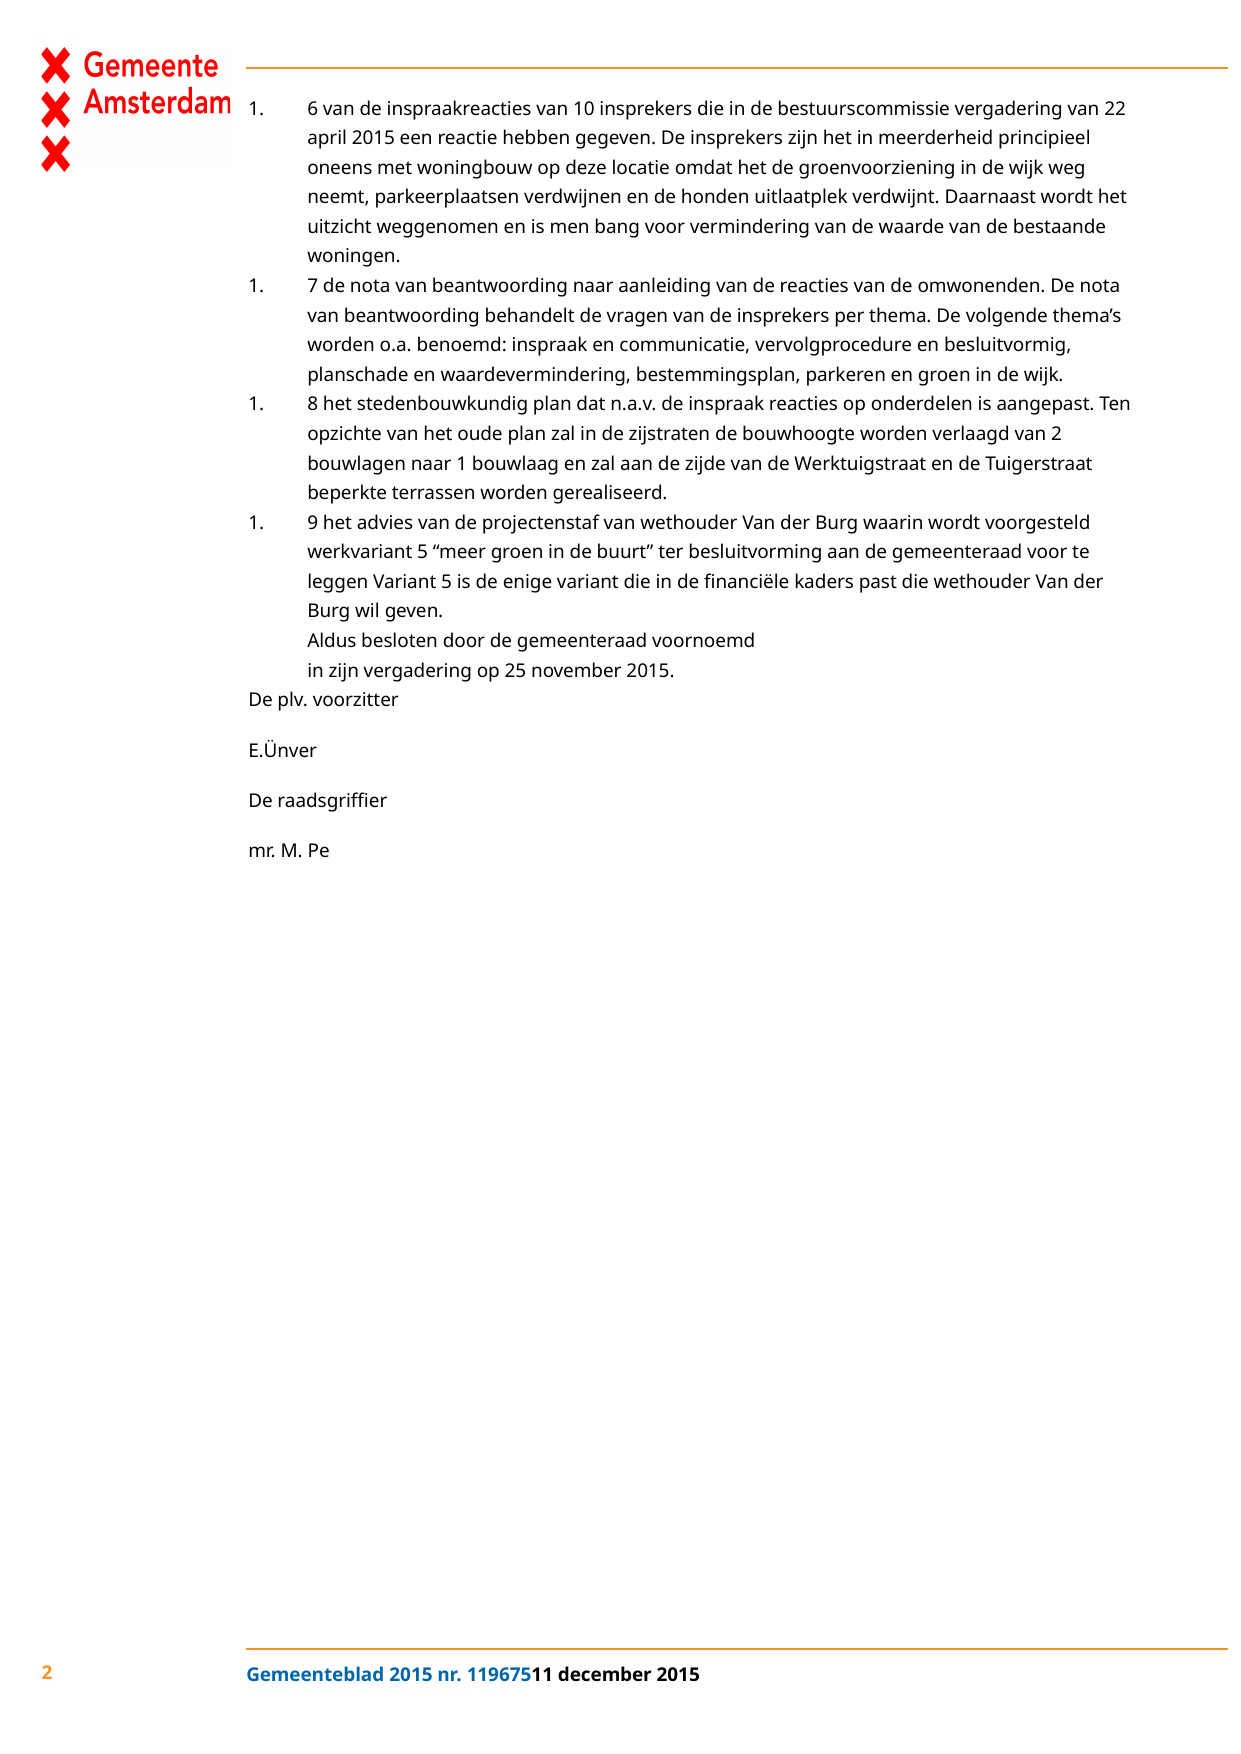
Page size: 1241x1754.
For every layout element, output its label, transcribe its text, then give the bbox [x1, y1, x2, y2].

list 9 het advies van de projectenstaf van wethouder Van der Burg waarin wordt voorgesteld werkvariant 5 “meer groen in de buurt” ter besluitvorming aan de gemeenteraad voor te leggen Variant 5 is de enige variant die in de financiële kaders past die wethouder Van der Burg wil geven. [248, 509, 1152, 623]
list in zijn vergadering op 25 november 2015. [248, 657, 1152, 683]
list Aldus besloten door de gemeenteraad voornoemd [248, 627, 1152, 653]
text De plv. voorzitter [248, 686, 1152, 712]
picture [41, 47, 231, 172]
text mr. M. Pe [248, 838, 1152, 863]
text De raadsgriffier [248, 787, 1152, 813]
list 7 de nota van beantwoording naar aanleiding van de reacties van de omwonenden. De nota van beantwoording behandelt de vragen van de insprekers per thema. De volgende thema’s worden o.a. benoemd: inspraak en communicatie, vervolgprocedure en besluitvormig, planschade en waardevermindering, bestemmingsplan, parkeren en groen in de wijk. [248, 272, 1152, 387]
list 6 van de inspraakreacties van 10 insprekers die in de bestuurscommissie vergadering van 22 april 2015 een reactie hebben gegeven. De insprekers zijn het in meerderheid principieel oneens met woningbouw op deze locatie omdat het de groenvoorziening in de wijk weg neemt, parkeerplaatsen verdwijnen en de honden uitlaatplek verdwijnt. Daarnaast wordt het uitzicht weggenomen en is men bang voor vermindering van de waarde van de bestaande woningen. [248, 95, 1152, 268]
text E.Ünver [248, 737, 1152, 763]
list 8 het stedenbouwkundig plan dat n.a.v. de inspraak reacties op onderdelen is aangepast. Ten opzichte van het oude plan zal in de zijstraten de bouwhoogte worden verlaagd van 2 bouwlagen naar 1 bouwlaag en zal aan de zijde van de Werktuigstraat en de Tuigerstraat beperkte terrassen worden gerealiseerd. [248, 391, 1152, 505]
